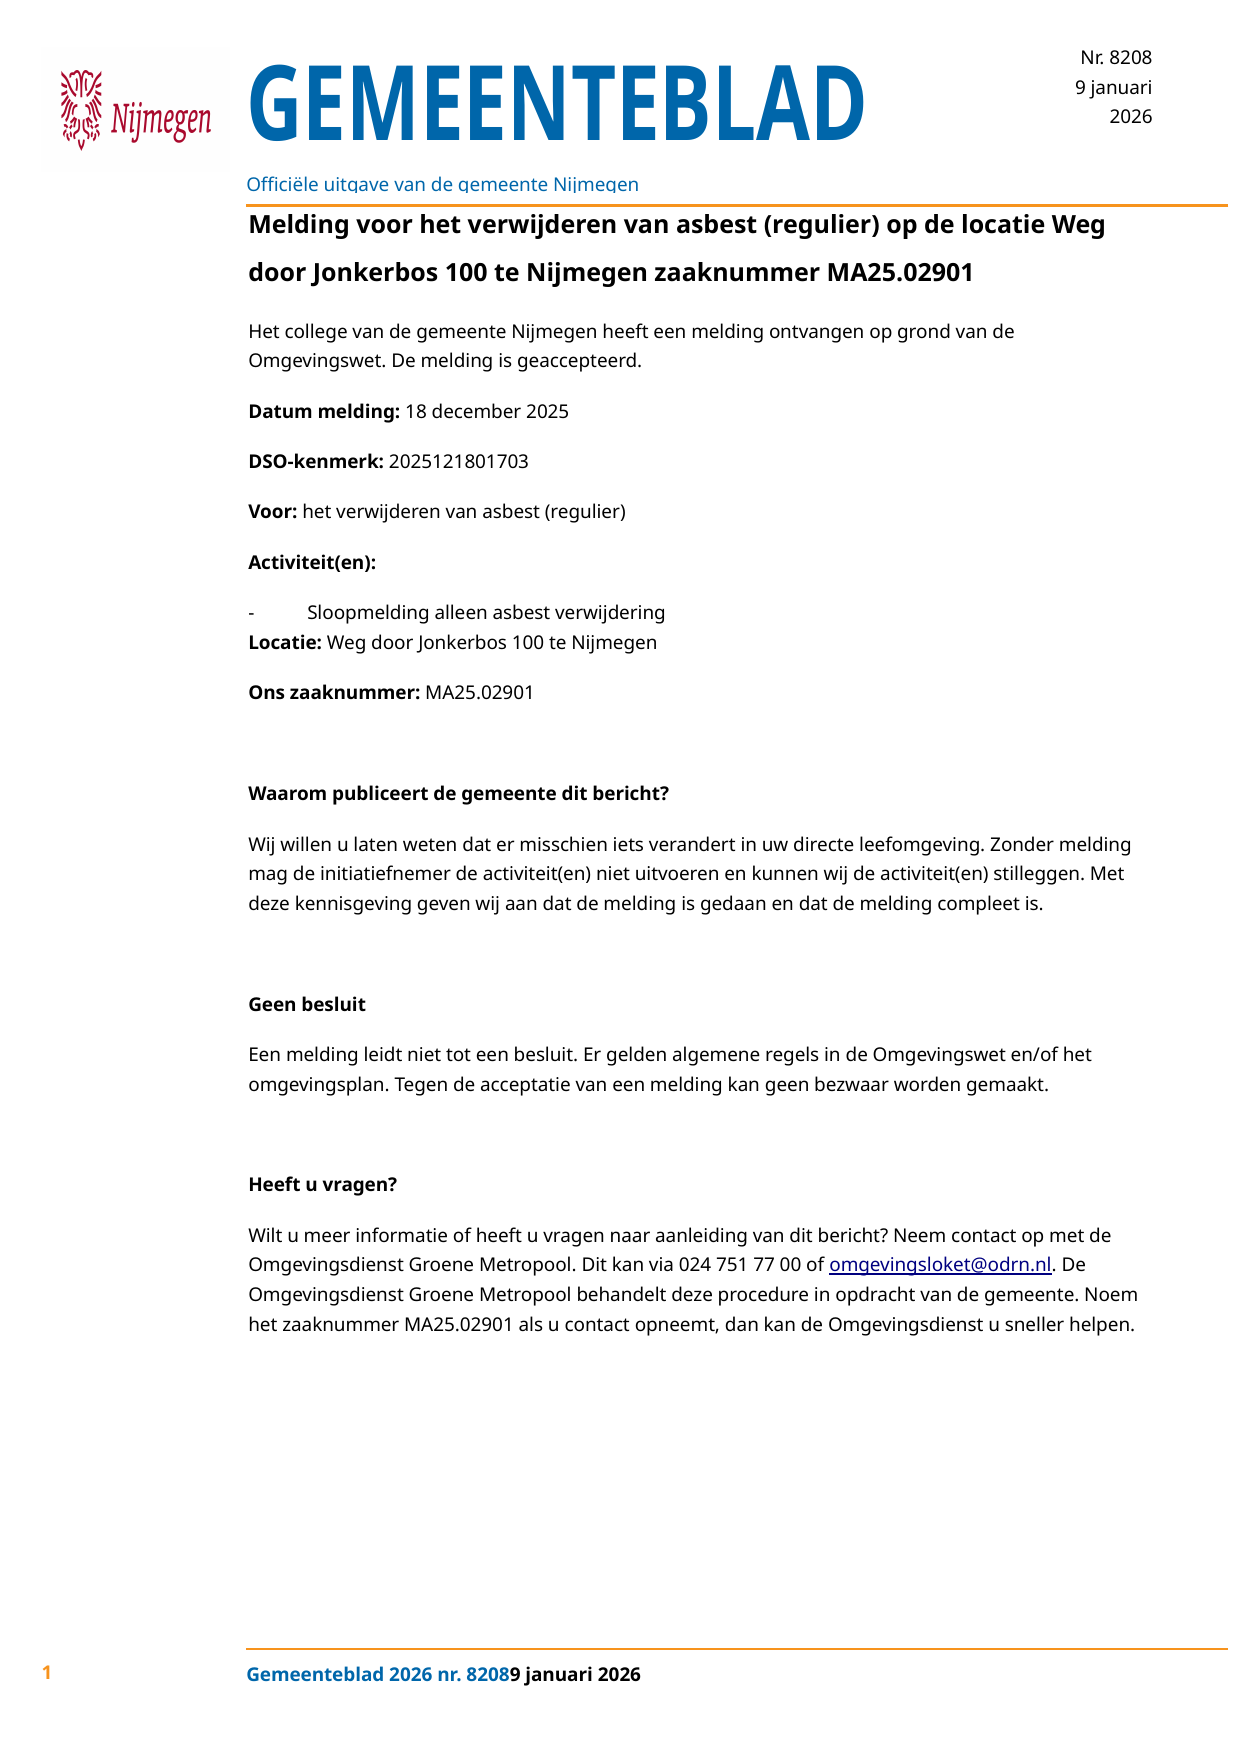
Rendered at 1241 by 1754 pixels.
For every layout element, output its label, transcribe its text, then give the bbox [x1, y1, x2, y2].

text DSO-kenmerk: 2025121801703 [248, 448, 1152, 474]
text Het college van de gemeente Nijmegen heeft een melding ontvangen op grond van de Omgevingswet. De melding is geaccepteerd. [248, 318, 1152, 373]
text Geen besluit [248, 991, 1152, 1017]
text Activiteit(en): [248, 549, 1152, 575]
picture [41, 47, 231, 172]
text Wilt u meer informatie of heeft u vragen naar aanleiding van dit bericht? Neem contact op met de Omgevingsdienst Groene Metropool. Dit kan via 024 751 77 00 of omgevingsloket@odrn.nl. De Omgevingsdienst Groene Metropool behandelt deze procedure in opdracht van de gemeente. Noem het zaaknummer MA25.02901 als u contact opneemt, dan kan de Omgevingsdienst u sneller helpen. [248, 1222, 1152, 1337]
text Locatie: Weg door Jonkerbos 100 te Nijmegen [248, 629, 1152, 655]
text Ons zaaknummer: MA25.02901 [248, 679, 1152, 705]
text Voor: het verwijderen van asbest (regulier) [248, 499, 1152, 524]
text Heeft u vragen? [248, 1172, 1152, 1197]
text Melding voor het verwijderen van asbest (regulier) op de locatie Weg door Jonkerbos 100 te Nijmegen zaaknummer MA25.02901 [248, 207, 1152, 288]
text Een melding leidt niet tot een besluit. Er gelden algemene regels in de Omgevingswet en/of het omgevingsplan. Tegen de acceptatie van een melding kan geen bezwaar worden gemaakt. [248, 1041, 1152, 1097]
text Wij willen u laten weten dat er misschien iets verandert in uw directe leefomgeving. Zonder melding mag de initiatiefnemer de activiteit(en) niet uitvoeren en kunnen wij de activiteit(en) stilleggen. Met deze kennisgeving geven wij aan dat de melding is gedaan en dat de melding compleet is. [248, 831, 1152, 916]
text Waarom publiceert de gemeente dit bericht? [248, 780, 1152, 806]
text Datum melding: 18 december 2025 [248, 398, 1152, 424]
list Sloopmelding alleen asbest verwijdering [248, 599, 1152, 625]
